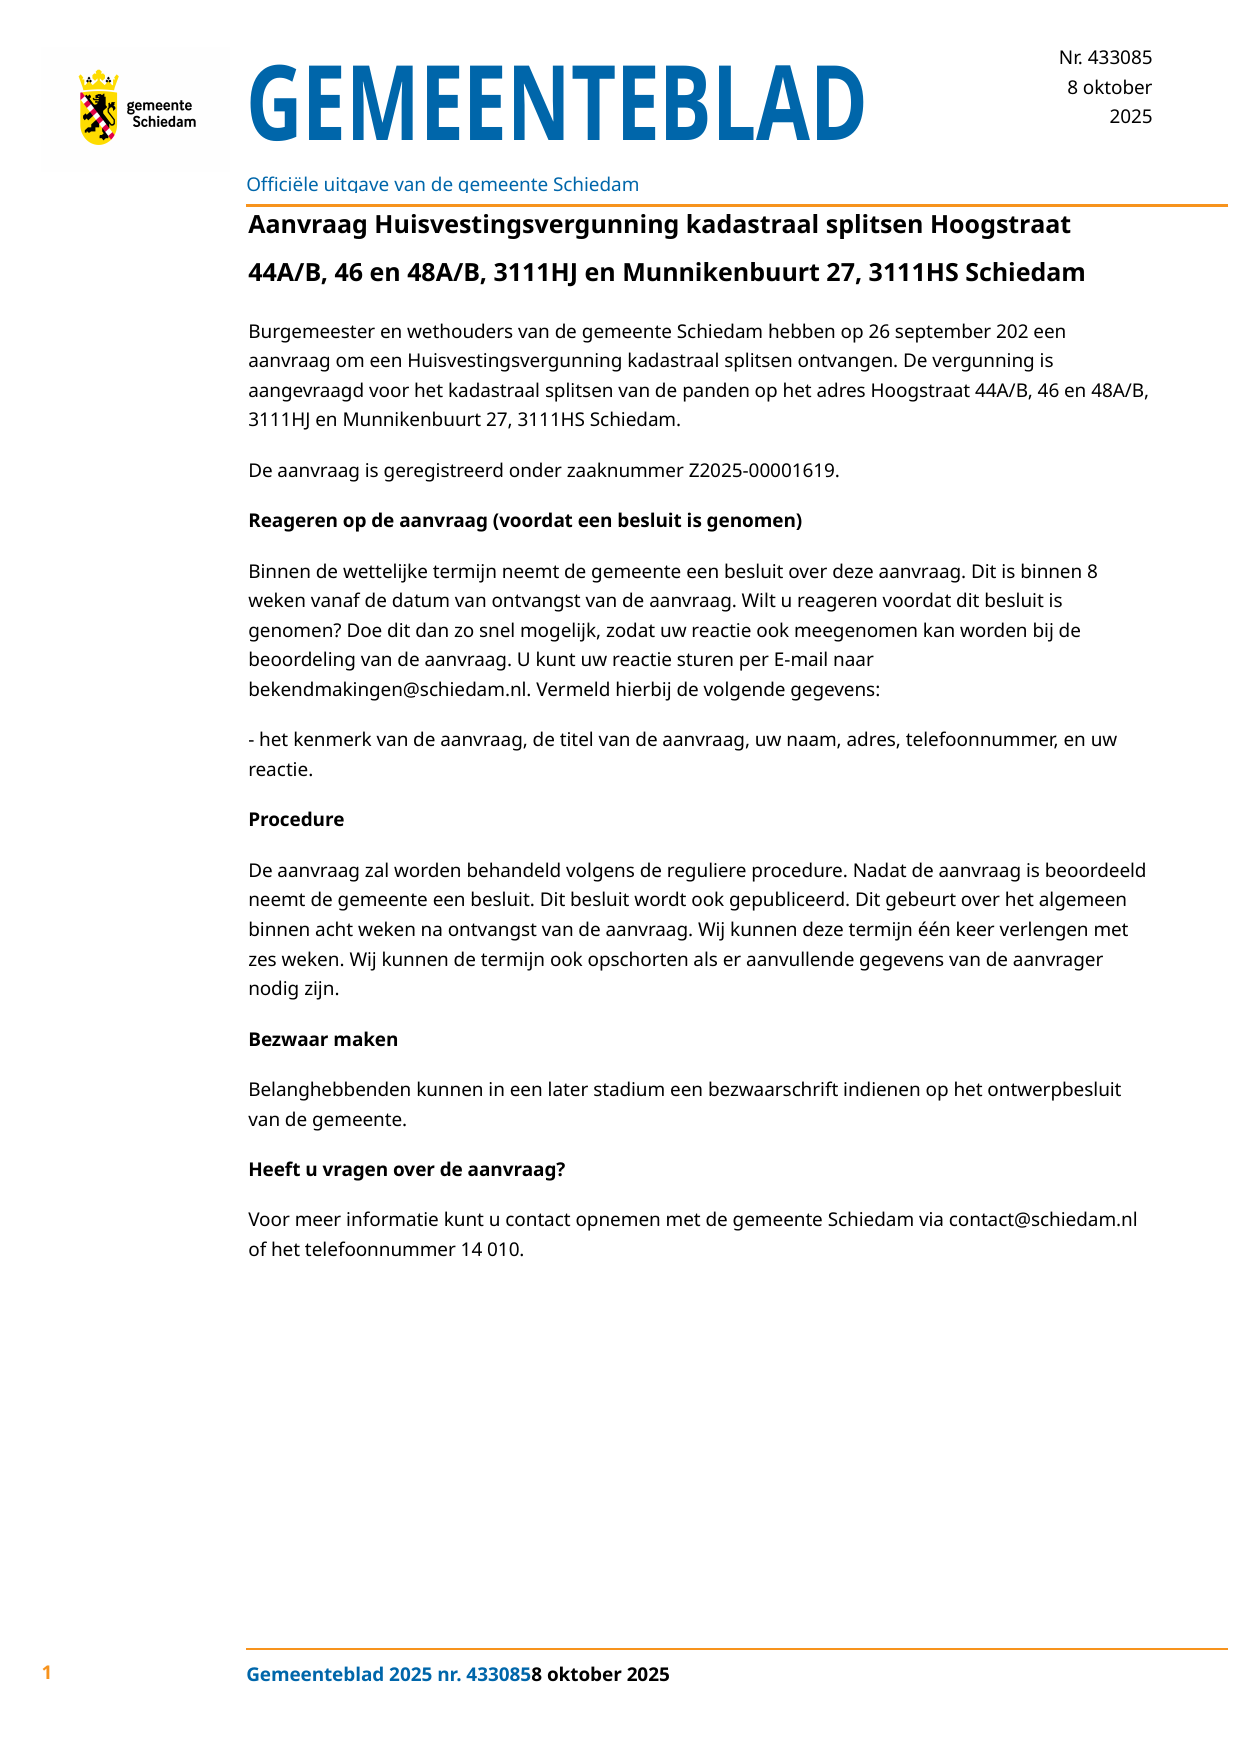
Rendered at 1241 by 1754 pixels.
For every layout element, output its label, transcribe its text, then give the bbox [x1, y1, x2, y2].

text Voor meer informatie kunt u contact opnemen met de gemeente Schiedam via contact@schiedam.nl of het telefoonnummer 14 010. [248, 1207, 1152, 1262]
text Reageren op de aanvraag (voordat een besluit is genomen) [248, 507, 1152, 533]
text Burgemeester en wethouders van de gemeente Schiedam hebben op 26 september 202 een aanvraag om een Huisvestingsvergunning kadastraal splitsen ontvangen. De vergunning is aangevraagd voor het kadastraal splitsen van de panden op het adres Hoogstraat 44A/B, 46 en 48A/B, 3111HJ en Munnikenbuurt 27, 3111HS Schiedam. [248, 318, 1152, 432]
text Bezwaar maken [248, 1026, 1152, 1052]
text Procedure [248, 807, 1152, 832]
text Heeft u vragen over de aanvraag? [248, 1156, 1152, 1182]
text - het kenmerk van de aanvraag, de titel van de aanvraag, uw naam, adres, telefoonnummer, en uw reactie. [248, 727, 1152, 782]
text Binnen de wettelijke termijn neemt de gemeente een besluit over deze aanvraag. Dit is binnen 8 weken vanaf de datum van ontvangst van de aanvraag. Wilt u reageren voordat dit besluit is genomen? Doe dit dan zo snel mogelijk, zodat uw reactie ook meegenomen kan worden bij de beoordeling van de aanvraag. U kunt uw reactie sturen per E-mail naar bekendmakingen@schiedam.nl. Vermeld hierbij de volgende gegevens: [248, 558, 1152, 702]
text De aanvraag zal worden behandeld volgens de reguliere procedure. Nadat de aanvraag is beoordeeld neemt de gemeente een besluit. Dit besluit wordt ook gepubliceerd. Dit gebeurt over het algemeen binnen acht weken na ontvangst van de aanvraag. Wij kunnen deze termijn één keer verlengen met zes weken. Wij kunnen de termijn ook opschorten als er aanvullende gegevens van de aanvrager nodig zijn. [248, 857, 1152, 1001]
text Belanghebbenden kunnen in een later stadium een bezwaarschrift indienen op het ontwerpbesluit van de gemeente. [248, 1076, 1152, 1132]
text De aanvraag is geregistreerd onder zaaknummer Z2025-00001619. [248, 457, 1152, 483]
text Aanvraag Huisvestingsvergunning kadastraal splitsen Hoogstraat 44A/B, 46 en 48A/B, 3111HJ en Munnikenbuurt 27, 3111HS Schiedam [248, 207, 1152, 288]
picture [41, 47, 231, 172]
